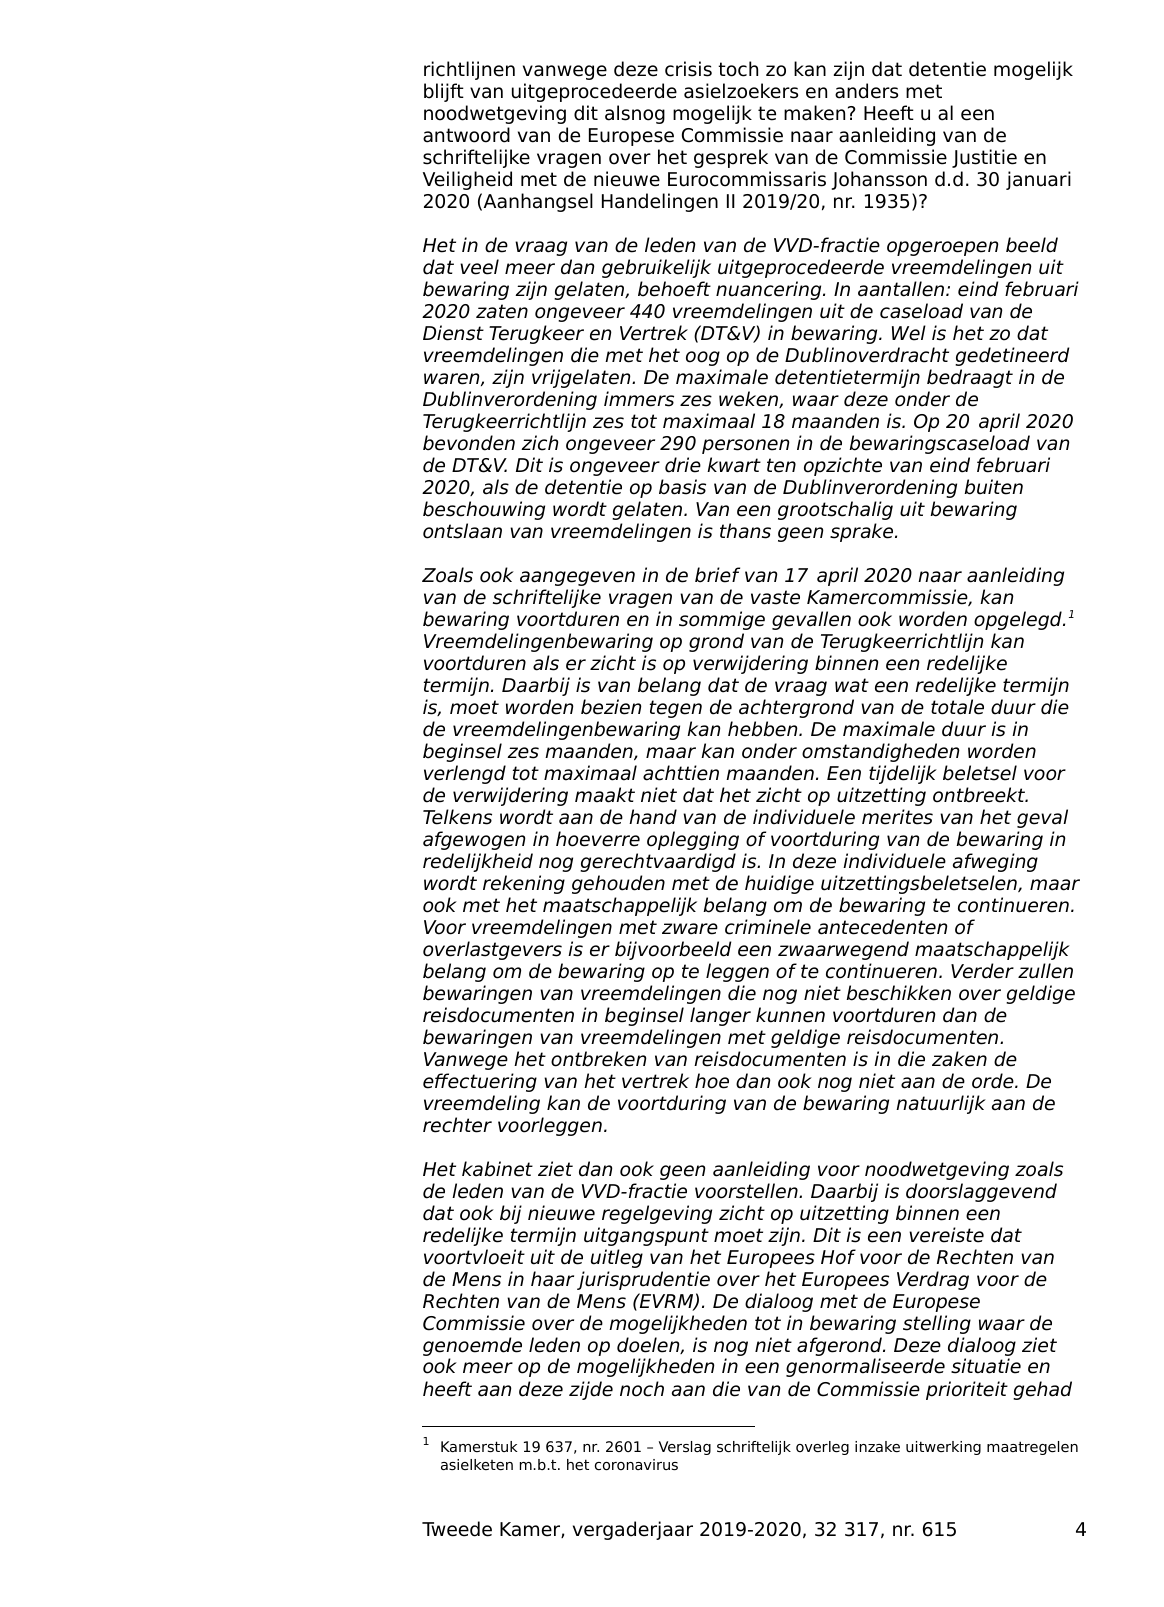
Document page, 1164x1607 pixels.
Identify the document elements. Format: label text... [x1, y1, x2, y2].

text Het in de vraag van de leden van de VVD-fractie opgeroepen beeld dat veel meer dan gebruikelijk uitgeprocedeerde vreemdelingen uit bewaring zijn gelaten, behoeft nuancering. In aantallen: eind februari 2020 zaten ongeveer 440 vreemdelingen uit de caseload van de Dienst Terugkeer en Vertrek (DT&V) in bewaring. Wel is het zo dat vreemdelingen die met het oog op de Dublinoverdracht gedetineerd waren, zijn vrijgelaten. De maximale detentietermijn bedraagt in de Dublinverordening immers zes weken, waar deze onder de Terugkeerrichtlijn zes tot maximaal 18 maanden is. Op 20 april 2020 bevonden zich ongeveer 290 personen in de bewaringscaseload van de DT&V. Dit is ongeveer drie kwart ten opzichte van eind februari 2020, als de detentie op basis van de Dublinverordening buiten beschouwing wordt gelaten. Van een grootschalig uit bewaring ontslaan van vreemdelingen is thans geen sprake. [422, 235, 1087, 543]
text richtlijnen vanwege deze crisis toch zo kan zijn dat detentie mogelijk blijft van uitgeprocedeerde asielzoekers en anders met noodwetgeving dit alsnog mogelijk te maken? Heeft u al een antwoord van de Europese Commissie naar aanleiding van de schriftelijke vragen over het gesprek van de Commissie Justitie en Veiligheid met de nieuwe Eurocommissaris Johansson d.d. 30 januari 2020 (Aanhangsel Handelingen II 2019/20, nr. 1935)? [422, 59, 1087, 213]
text Kamerstuk 19 637, nr. 2601 – Verslag schriftelijk overleg inzake uitwerking maatregelen asielketen m.b.t. het coronavirus [422, 1435, 1087, 1474]
text Het kabinet ziet dan ook geen aanleiding voor noodwetgeving zoals de leden van de VVD-fractie voorstellen. Daarbij is doorslaggevend dat ook bij nieuwe regelgeving zicht op uitzetting binnen een redelijke termijn uitgangspunt moet zijn. Dit is een vereiste dat voortvloeit uit de uitleg van het Europees Hof voor de Rechten van de Mens in haar jurisprudentie over het Europees Verdrag voor de Rechten van de Mens (EVRM). De dialoog met de Europese Commissie over de mogelijkheden tot in bewaring stelling waar de genoemde leden op doelen, is nog niet afgerond. Deze dialoog ziet ook meer op de mogelijkheden in een genormaliseerde situatie en heeft aan deze zijde noch aan die van de Commissie prioriteit gehad [422, 1159, 1087, 1400]
text Zoals ook aangegeven in de brief van 17 april 2020 naar aanleiding van de schriftelijke vragen van de vaste Kamercommissie, kan bewaring voortduren en in sommige gevallen ook worden opgelegd. Vreemdelingenbewaring op grond van de Terugkeerrichtlijn kan voortduren als er zicht is op verwijdering binnen een redelijke termijn. Daarbij is van belang dat de vraag wat een redelijke termijn is, moet worden bezien tegen de achtergrond van de totale duur die de vreemdelingenbewaring kan hebben. De maximale duur is in beginsel zes maanden, maar kan onder omstandigheden worden verlengd tot maximaal achttien maanden. Een tijdelijk beletsel voor de verwijdering maakt niet dat het zicht op uitzetting ontbreekt. Telkens wordt aan de hand van de individuele merites van het geval afgewogen in hoeverre oplegging of voortduring van de bewaring in redelijkheid nog gerechtvaardigd is. In deze individuele afweging wordt rekening gehouden met de huidige uitzettingsbeletselen, maar ook met het maatschappelijk belang om de bewaring te continueren. Voor vreemdelingen met zware criminele antecedenten of overlastgevers is er bijvoorbeeld een zwaarwegend maatschappelijk belang om de bewaring op te leggen of te continueren. Verder zullen bewaringen van vreemdelingen die nog niet beschikken over geldige reisdocumenten in beginsel langer kunnen voortduren dan de bewaringen van vreemdelingen met geldige reisdocumenten. Vanwege het ontbreken van reisdocumenten is in die zaken de effectuering van het vertrek hoe dan ook nog niet aan de orde. De vreemdeling kan de voortduring van de bewaring natuurlijk aan de rechter voorleggen. [422, 565, 1087, 1136]
